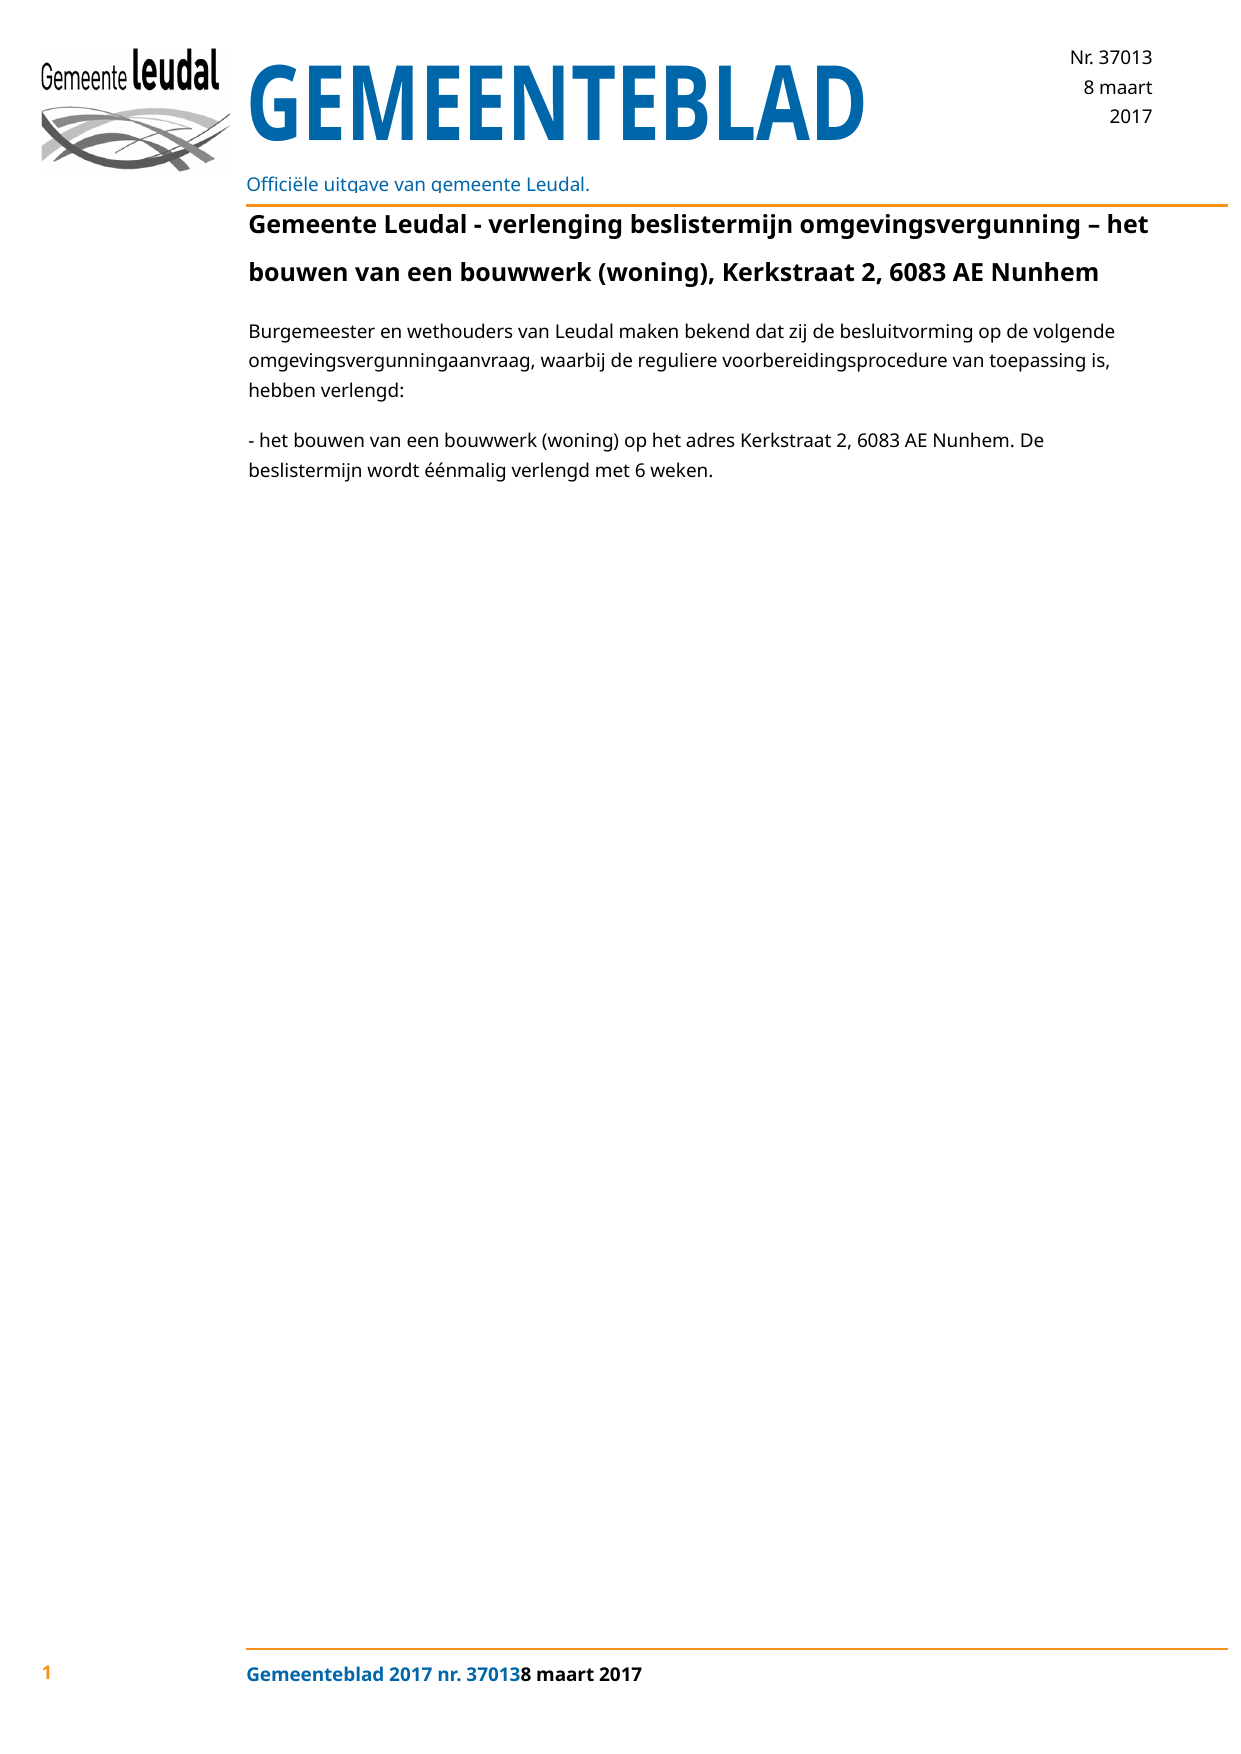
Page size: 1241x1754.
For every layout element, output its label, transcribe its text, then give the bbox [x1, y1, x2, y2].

text Burgemeester en wethouders van Leudal maken bekend dat zij de besluitvorming op de volgende omgevingsvergunningaanvraag, waarbij de reguliere voorbereidingsprocedure van toepassing is, hebben verlengd: [248, 318, 1152, 403]
text Gemeente Leudal - verlenging beslistermijn omgevingsvergunning – het bouwen van een bouwwerk (woning), Kerkstraat 2, 6083 AE Nunhem [248, 207, 1152, 288]
text - het bouwen van een bouwwerk (woning) op het adres Kerkstraat 2, 6083 AE Nunhem. De beslistermijn wordt éénmalig verlengd met 6 weken. [248, 427, 1152, 483]
picture [41, 47, 231, 172]
